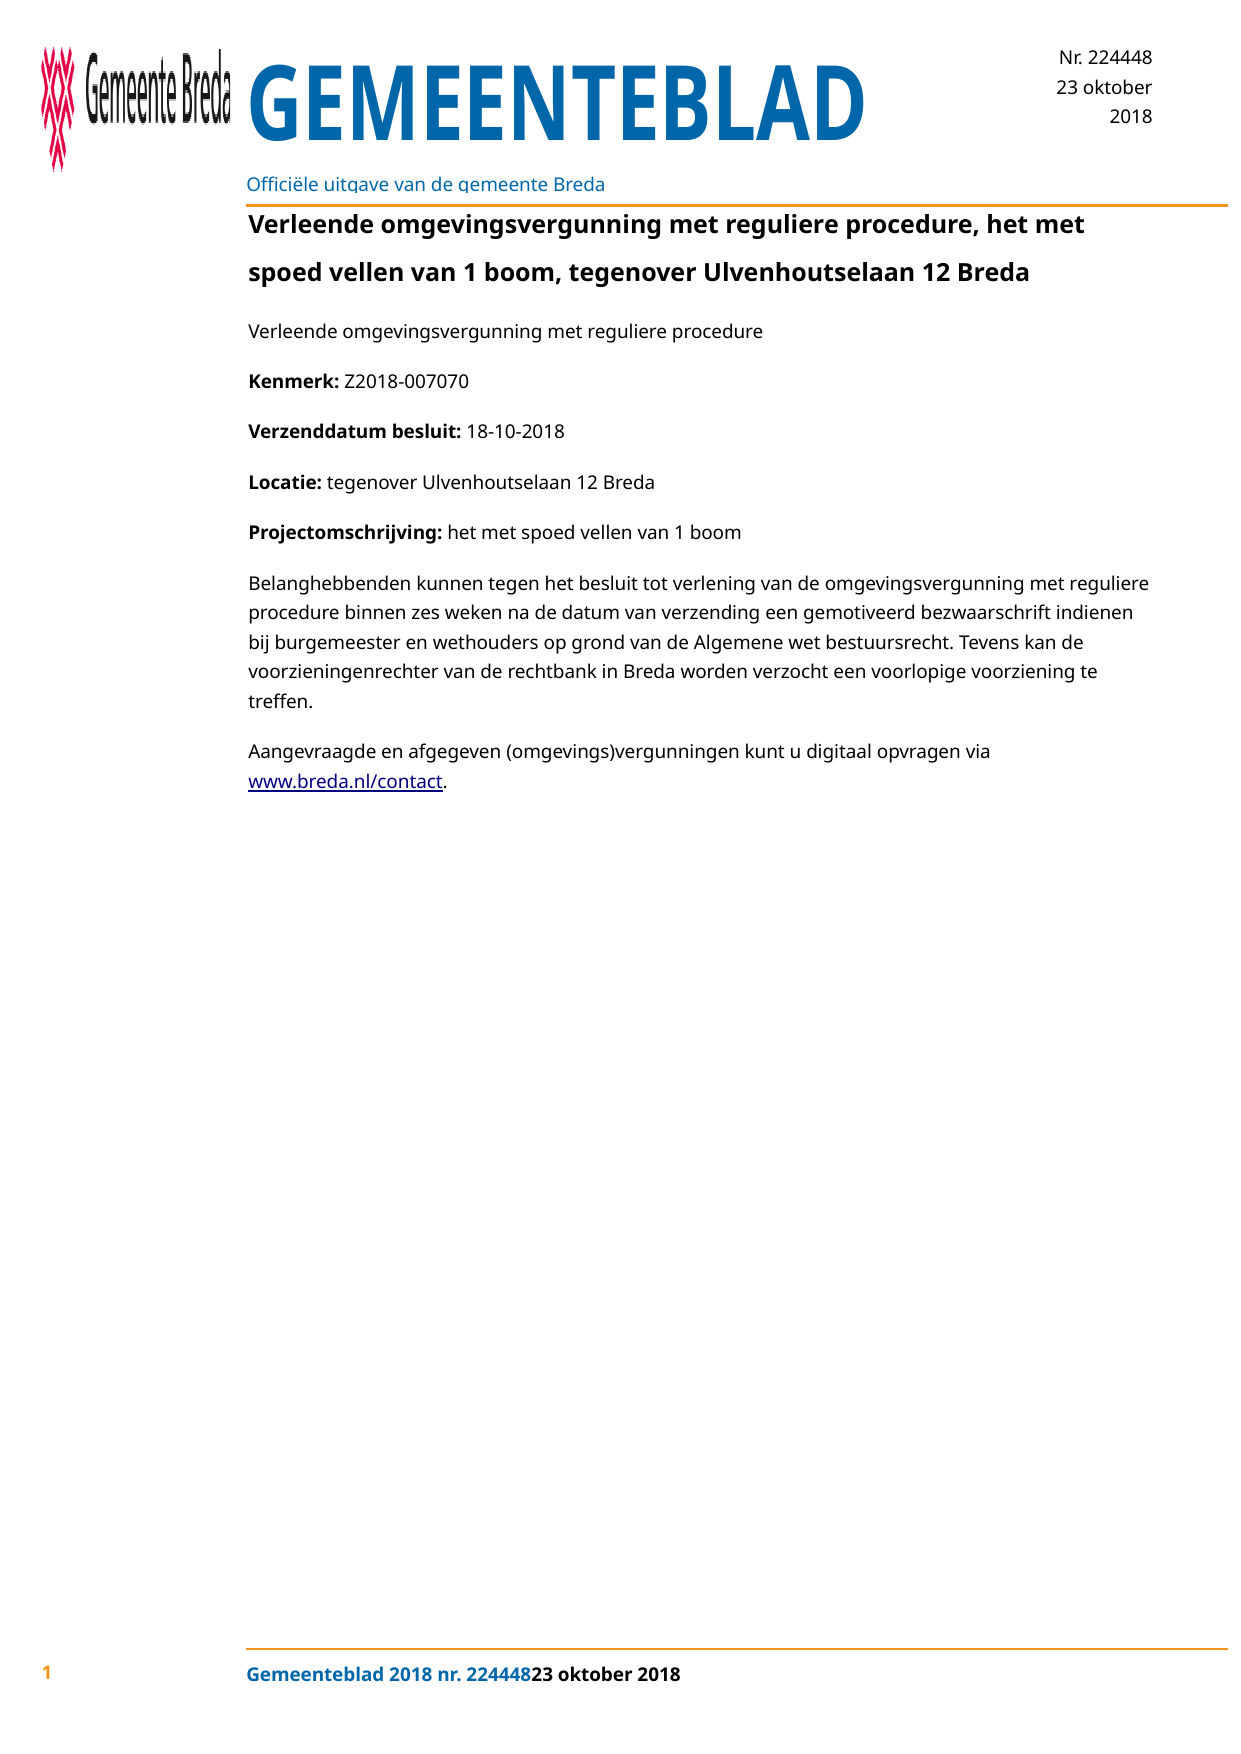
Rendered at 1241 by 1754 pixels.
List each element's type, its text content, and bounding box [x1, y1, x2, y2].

text Locatie: tegenover Ulvenhoutselaan 12 Breda [248, 469, 1152, 495]
text Projectomschrijving: het met spoed vellen van 1 boom [248, 519, 1152, 545]
text Aangevraagde en afgegeven (omgevings)vergunningen kunt u digitaal opvragen via www.breda.nl/contact. [248, 739, 1152, 794]
text Kenmerk: Z2018-007070 [248, 368, 1152, 394]
text Verzenddatum besluit: 18-10-2018 [248, 419, 1152, 444]
text Verleende omgevingsvergunning met reguliere procedure [248, 318, 1152, 344]
text Belanghebbenden kunnen tegen het besluit tot verlening van de omgevingsvergunning met reguliere procedure binnen zes weken na de datum van verzending een gemotiveerd bezwaarschrift indienen bij burgemeester en wethouders op grond van de Algemene wet bestuursrecht. Tevens kan de voorzieningenrechter van de rechtbank in Breda worden verzocht een voorlopige voorziening te treffen. [248, 570, 1152, 714]
picture [41, 47, 231, 172]
text Verleende omgevingsvergunning met reguliere procedure, het met spoed vellen van 1 boom, tegenover Ulvenhoutselaan 12 Breda [248, 207, 1152, 288]
